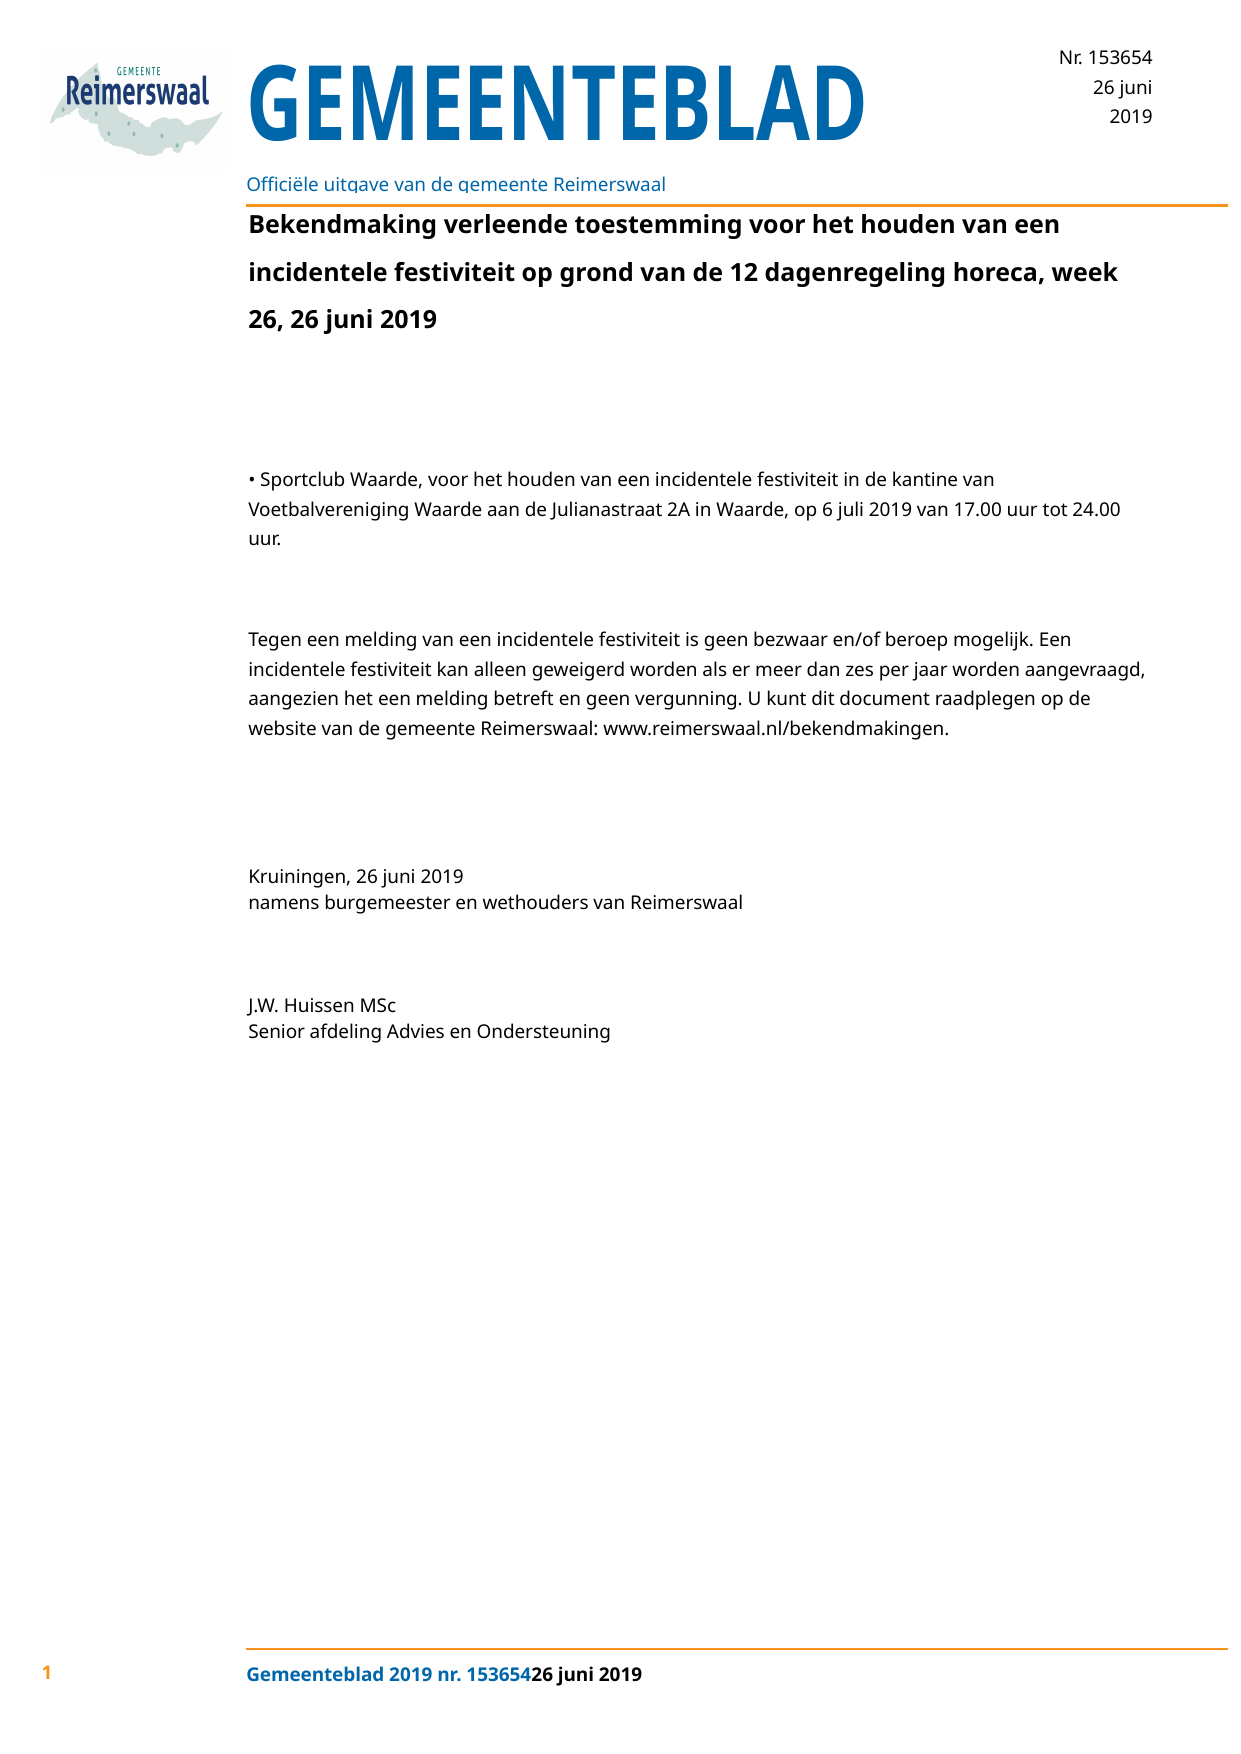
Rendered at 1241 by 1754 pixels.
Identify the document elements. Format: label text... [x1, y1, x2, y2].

text Tegen een melding van een incidentele festiviteit is geen bezwaar en/of beroep mogelijk. Een incidentele festiviteit kan alleen geweigerd worden als er meer dan zes per jaar worden aangevraagd, aangezien het een melding betreft en geen vergunning. U kunt dit document raadplegen op de website van de gemeente Reimerswaal: www.reimerswaal.nl/bekendmakingen. [248, 626, 1152, 741]
text Bekendmaking verleende toestemming voor het houden van een incidentele festiviteit op grond van de 12 dagenregeling horeca, week 26, 26 juni 2019 [248, 207, 1152, 336]
text Kruiningen, 26 juni 2019 [248, 864, 1152, 889]
text Senior afdeling Advies en Ondersteuning [248, 1018, 1152, 1044]
text • Sportclub Waarde, voor het houden van een incidentele festiviteit in de kantine van Voetbalvereniging Waarde aan de Julianastraat 2A in Waarde, op 6 juli 2019 van 17.00 uur tot 24.00 uur. [248, 466, 1152, 551]
picture [41, 47, 231, 172]
text J.W. Huissen MSc [248, 992, 1152, 1018]
text namens burgemeester en wethouders van Reimerswaal [248, 889, 1152, 915]
